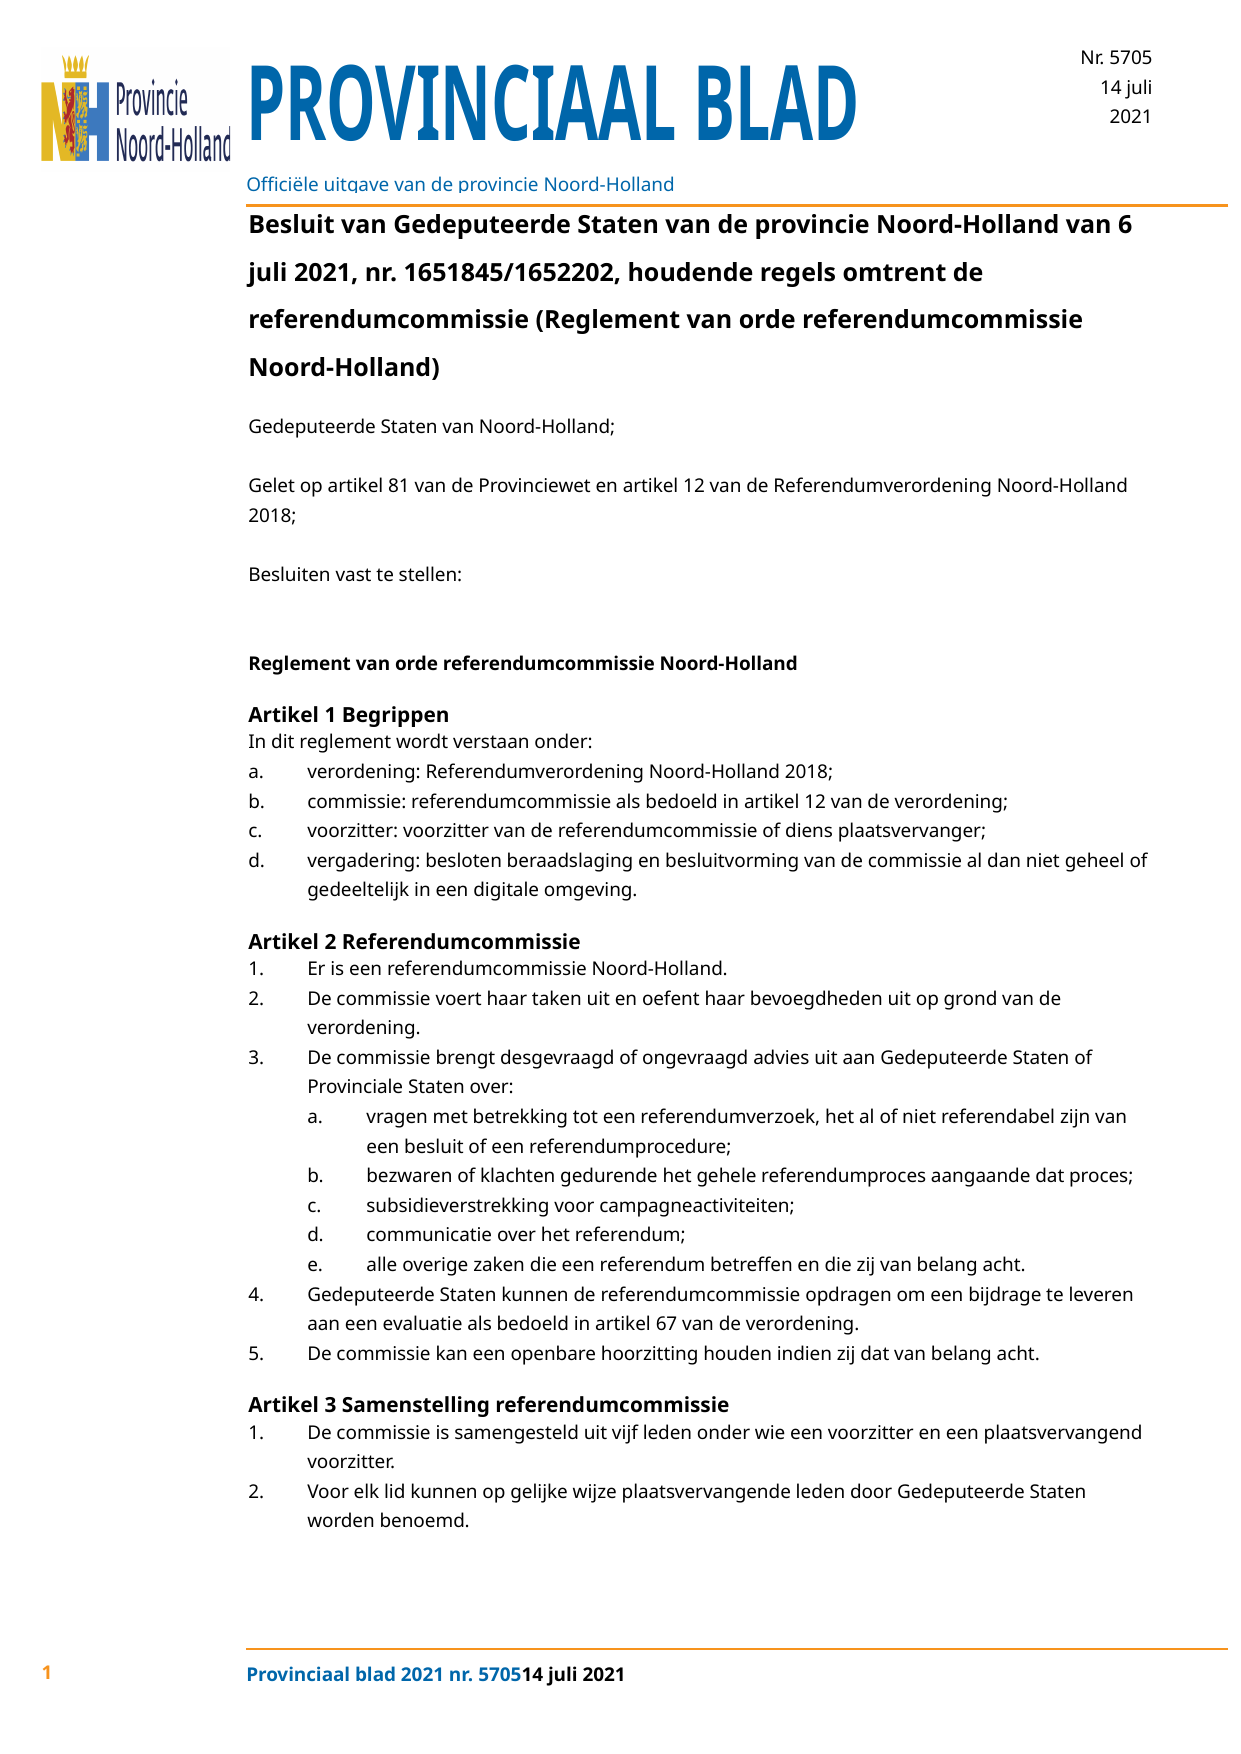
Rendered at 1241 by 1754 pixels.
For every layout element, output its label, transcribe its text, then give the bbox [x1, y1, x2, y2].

text Artikel 2 Referendumcommissie [248, 927, 1152, 955]
text Gelet op artikel 81 van de Provinciewet en artikel 12 van de Referendumverordening Noord-Holland 2018; [248, 472, 1152, 528]
text Artikel 3 Samenstelling referendumcommissie [248, 1390, 1152, 1419]
picture [41, 47, 231, 172]
text In dit reglement wordt verstaan onder: [248, 729, 1152, 754]
text Reglement van orde referendumcommissie Noord-Holland [248, 650, 1152, 676]
list commissie: referendumcommissie als bedoeld in artikel 12 van de verordening; [248, 788, 1152, 813]
list Gedeputeerde Staten kunnen de referendumcommissie opdragen om een bijdrage te leveren aan een evaluatie als bedoeld in artikel 67 van de verordening. [248, 1281, 1152, 1336]
list subsidieverstrekking voor campagneactiviteiten; [307, 1192, 1152, 1218]
list bezwaren of klachten gedurende het gehele referendumproces aangaande dat proces; [307, 1162, 1152, 1188]
text Besluit van Gedeputeerde Staten van de provincie Noord-Holland van 6 juli 2021, nr. 1651845/1652202, houdende regels omtrent de referendumcommissie (Reglement van orde referendumcommissie Noord-Holland) [248, 207, 1152, 384]
list De commissie kan een openbare hoorzitting houden indien zij dat van belang acht. [248, 1340, 1152, 1366]
list verordening: Referendumverordening Noord-Holland 2018; [248, 758, 1152, 784]
list alle overige zaken die een referendum betreffen en die zij van belang acht. [307, 1251, 1152, 1277]
list Voor elk lid kunnen op gelijke wijze plaatsvervangende leden door Gedeputeerde Staten worden benoemd. [248, 1478, 1152, 1533]
list Er is een referendumcommissie Noord-Holland. [248, 955, 1152, 981]
list vergadering: besloten beraadslaging en besluitvorming van de commissie al dan niet geheel of gedeeltelijk in een digitale omgeving. [248, 847, 1152, 902]
list voorzitter: voorzitter van de referendumcommissie of diens plaatsvervanger; [248, 817, 1152, 843]
list De commissie is samengesteld uit vijf leden onder wie een voorzitter en een plaatsvervangend voorzitter. [248, 1419, 1152, 1474]
list vragen met betrekking tot een referendumverzoek, het al of niet referendabel zijn van een besluit of een referendumprocedure; [307, 1103, 1152, 1159]
list De commissie brengt desgevraagd of ongevraagd advies uit aan Gedeputeerde Staten of Provinciale Staten over: [248, 1044, 1152, 1099]
list communicatie over het referendum; [307, 1222, 1152, 1247]
text Gedeputeerde Staten van Noord-Holland; [248, 413, 1152, 439]
list De commissie voert haar taken uit en oefent haar bevoegdheden uit op grond van de verordening. [248, 985, 1152, 1040]
text Besluiten vast te stellen: [248, 561, 1152, 587]
text Artikel 1 Begrippen [248, 700, 1152, 729]
